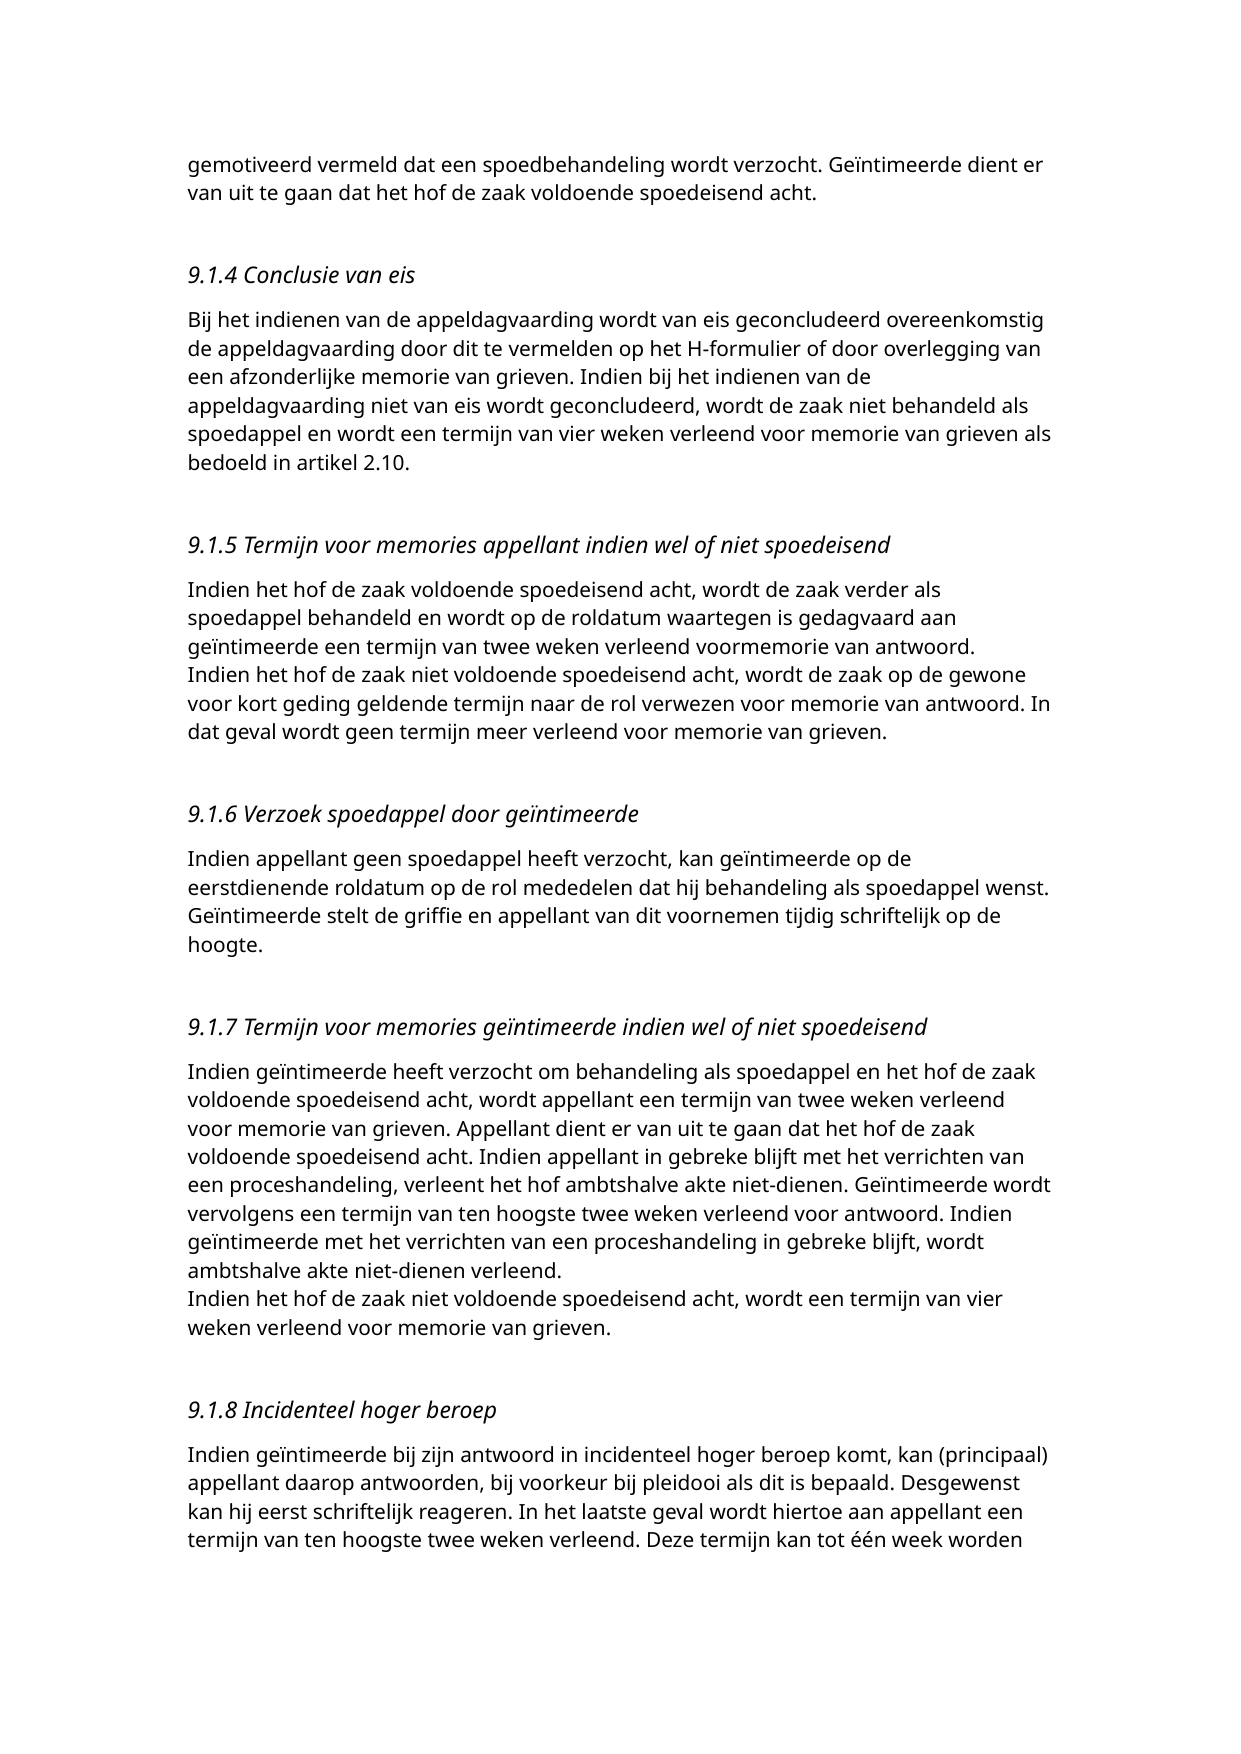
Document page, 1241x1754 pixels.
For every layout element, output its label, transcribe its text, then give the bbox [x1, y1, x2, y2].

text Indien het hof de zaak niet voldoende spoedeisend acht, wordt een termijn van vier weken verleend voor memorie van grieven. [187, 1284, 1053, 1341]
text Indien geïntimeerde bij zijn antwoord in incidenteel hoger beroep komt, kan (principaal) appellant daarop antwoorden, bij voorkeur bij pleidooi als dit is bepaald. Desgewenst kan hij eerst schriftelijk reageren. In het laatste geval wordt hiertoe aan appellant een termijn van ten hoogste twee weken verleend. Deze termijn kan tot één week worden [187, 1440, 1053, 1554]
text gemotiveerd vermeld dat een spoedbehandeling wordt verzocht. Geïntimeerde dient er van uit te gaan dat het hof de zaak voldoende spoedeisend acht. [187, 150, 1053, 207]
subtitle 9.1.7 Termijn voor memories geïntimeerde indien wel of niet spoedeisend [187, 1011, 1053, 1042]
text Indien geïntimeerde heeft verzocht om behandeling als spoedappel en het hof de zaak voldoende spoedeisend acht, wordt appellant een termijn van twee weken verleend voor memorie van grieven. Appellant dient er van uit te gaan dat het hof de zaak voldoende spoedeisend acht. Indien appellant in gebreke blijft met het verrichten van een proceshandeling, verleent het hof ambtshalve akte niet-dienen. Geïntimeerde wordt vervolgens een termijn van ten hoogste twee weken verleend voor antwoord. Indien geïntimeerde met het verrichten van een proceshandeling in gebreke blijft, wordt ambtshalve akte niet-dienen verleend. [187, 1057, 1053, 1284]
text Bij het indienen van de appeldagvaarding wordt van eis geconcludeerd overeenkomstig de appeldagvaarding door dit te vermelden op het H-formulier of door overlegging van een afzonderlijke memorie van grieven. Indien bij het indienen van de appeldagvaarding niet van eis wordt geconcludeerd, wordt de zaak niet behandeld als spoedappel en wordt een termijn van vier weken verleend voor memorie van grieven als bedoeld in artikel 2.10. [187, 306, 1053, 476]
subtitle 9.1.6 Verzoek spoedappel door geïntimeerde [187, 798, 1053, 829]
subtitle 9.1.5 Termijn voor memories appellant indien wel of niet spoedeisend [187, 529, 1053, 560]
subtitle 9.1.4 Conclusie van eis [187, 259, 1053, 291]
text Indien het hof de zaak niet voldoende spoedeisend acht, wordt de zaak op de gewone voor kort geding geldende termijn naar de rol verwezen voor memorie van antwoord. In dat geval wordt geen termijn meer verleend voor memorie van grieven. [187, 660, 1053, 746]
text Indien appellant geen spoedappel heeft verzocht, kan geïntimeerde op de eerstdienende roldatum op de rol mededelen dat hij behandeling als spoedappel wenst. Geïntimeerde stelt de griffie en appellant van dit voornemen tijdig schriftelijk op de hoogte. [187, 844, 1053, 958]
text Indien het hof de zaak voldoende spoedeisend acht, wordt de zaak verder als spoedappel behandeld en wordt op de roldatum waartegen is gedagvaard aan geïntimeerde een termijn van twee weken verleend voormemorie van antwoord. [187, 575, 1053, 660]
subtitle 9.1.8 Incidenteel hoger beroep [187, 1394, 1053, 1425]
